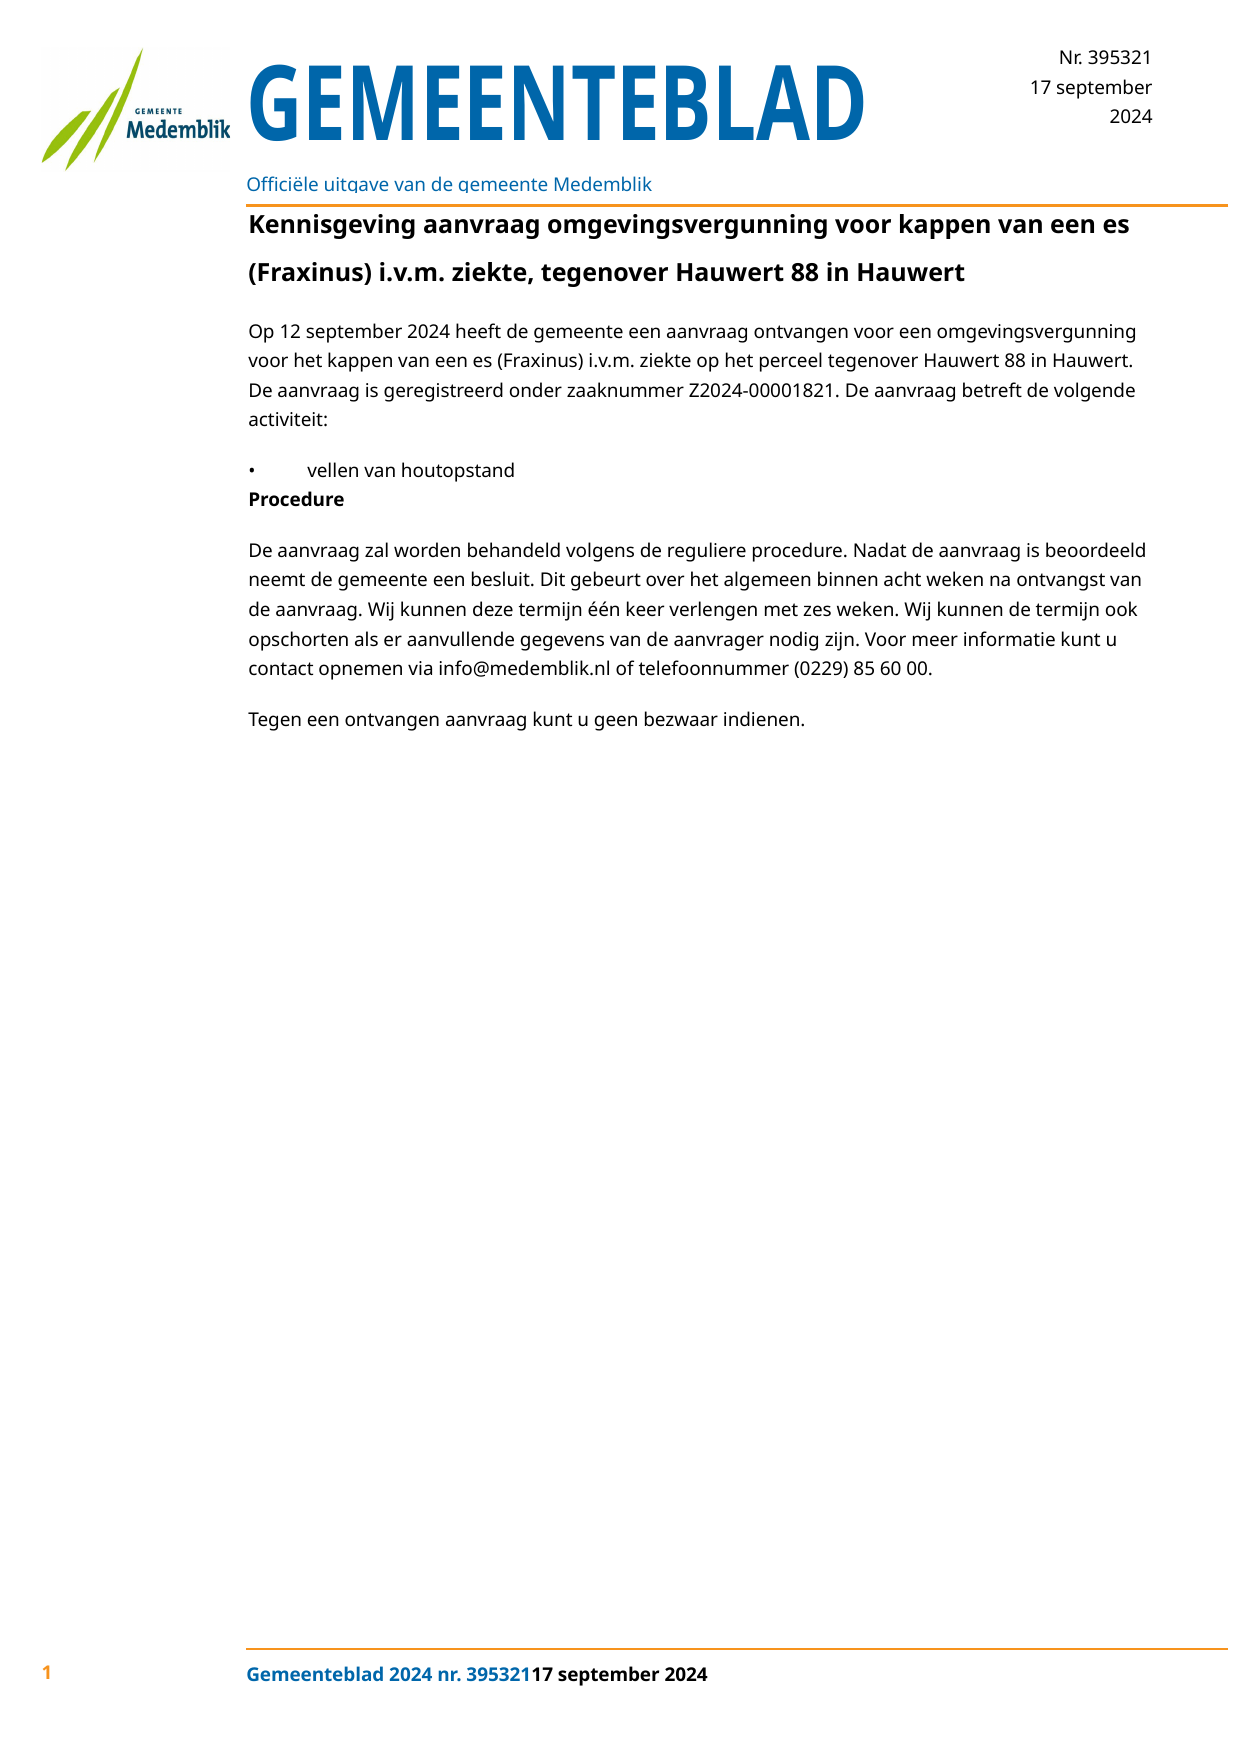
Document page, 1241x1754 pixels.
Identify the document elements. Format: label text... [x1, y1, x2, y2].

text Op 12 september 2024 heeft de gemeente een aanvraag ontvangen voor een omgevingsvergunning voor het kappen van een es (Fraxinus) i.v.m. ziekte op het perceel tegenover Hauwert 88 in Hauwert. De aanvraag is geregistreerd onder zaaknummer Z2024-00001821. De aanvraag betreft de volgende activiteit: [248, 318, 1152, 432]
text Tegen een ontvangen aanvraag kunt u geen bezwaar indienen. [248, 706, 1152, 732]
text Procedure [248, 487, 1152, 512]
picture [41, 47, 231, 172]
text Kennisgeving aanvraag omgevingsvergunning voor kappen van een es (Fraxinus) i.v.m. ziekte, tegenover Hauwert 88 in Hauwert [248, 207, 1152, 288]
text De aanvraag zal worden behandeld volgens de reguliere procedure. Nadat de aanvraag is beoordeeld neemt de gemeente een besluit. Dit gebeurt over het algemeen binnen acht weken na ontvangst van de aanvraag. Wij kunnen deze termijn één keer verlengen met zes weken. Wij kunnen de termijn ook opschorten als er aanvullende gegevens van de aanvrager nodig zijn. Voor meer informatie kunt u contact opnemen via info@medemblik.nl of telefoonnummer (0229) 85 60 00. [248, 537, 1152, 681]
list vellen van houtopstand [248, 457, 1152, 483]
